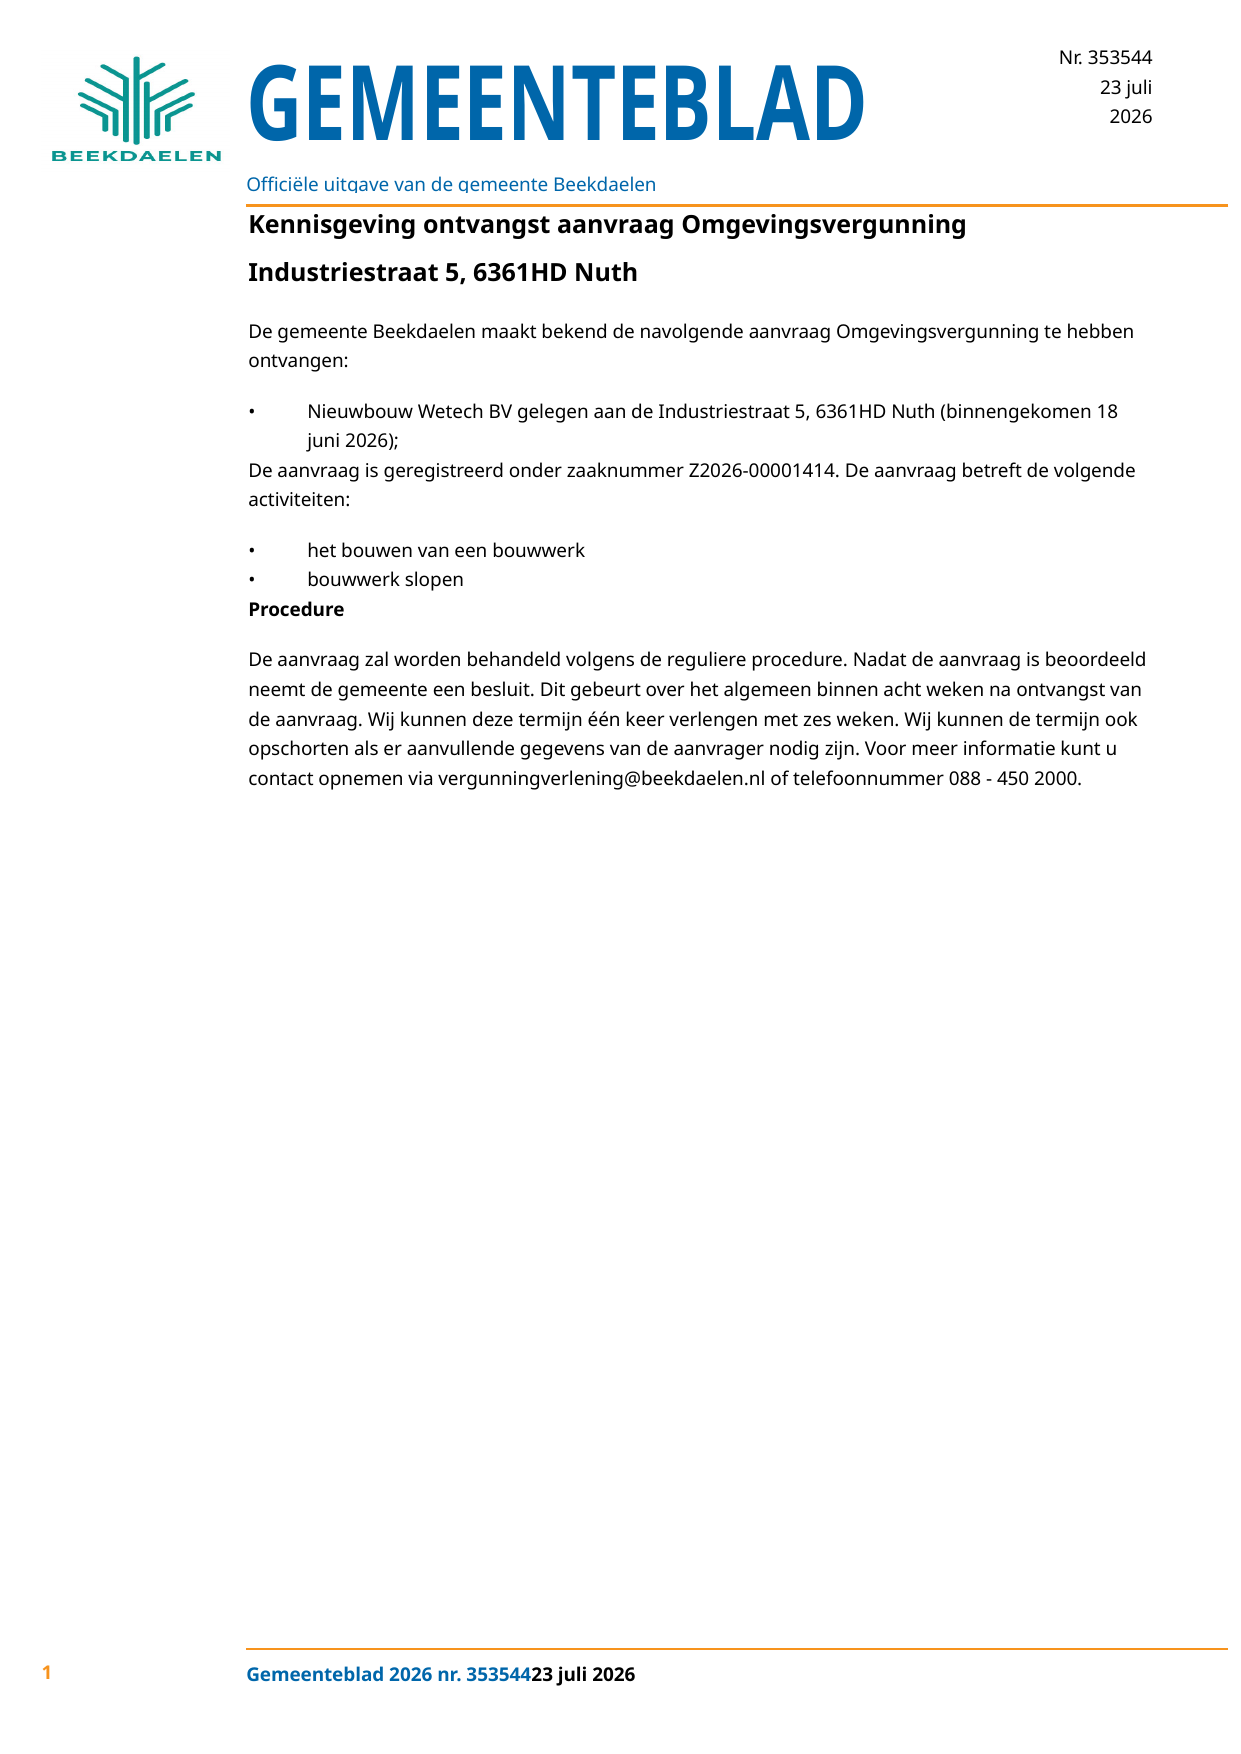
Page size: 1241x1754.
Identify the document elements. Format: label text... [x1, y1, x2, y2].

text Procedure [248, 596, 1152, 622]
list het bouwen van een bouwwerk [248, 537, 1152, 563]
list bouwwerk slopen [248, 567, 1152, 592]
list Nieuwbouw Wetech BV gelegen aan de Industriestraat 5, 6361HD Nuth (binnengekomen 18 juni 2026); [248, 398, 1152, 453]
text Kennisgeving ontvangst aanvraag Omgevingsvergunning Industriestraat 5, 6361HD Nuth [248, 207, 1152, 288]
text De gemeente Beekdaelen maakt bekend de navolgende aanvraag Omgevingsvergunning te hebben ontvangen: [248, 318, 1152, 373]
text De aanvraag zal worden behandeld volgens de reguliere procedure. Nadat de aanvraag is beoordeeld neemt de gemeente een besluit. Dit gebeurt over het algemeen binnen acht weken na ontvangst van de aanvraag. Wij kunnen deze termijn één keer verlengen met zes weken. Wij kunnen de termijn ook opschorten als er aanvullende gegevens van de aanvrager nodig zijn. Voor meer informatie kunt u contact opnemen via vergunningverlening@beekdaelen.nl of telefoonnummer 088 - 450 2000. [248, 647, 1152, 791]
picture [41, 47, 231, 172]
text De aanvraag is geregistreerd onder zaaknummer Z2026-00001414. De aanvraag betreft de volgende activiteiten: [248, 457, 1152, 512]
